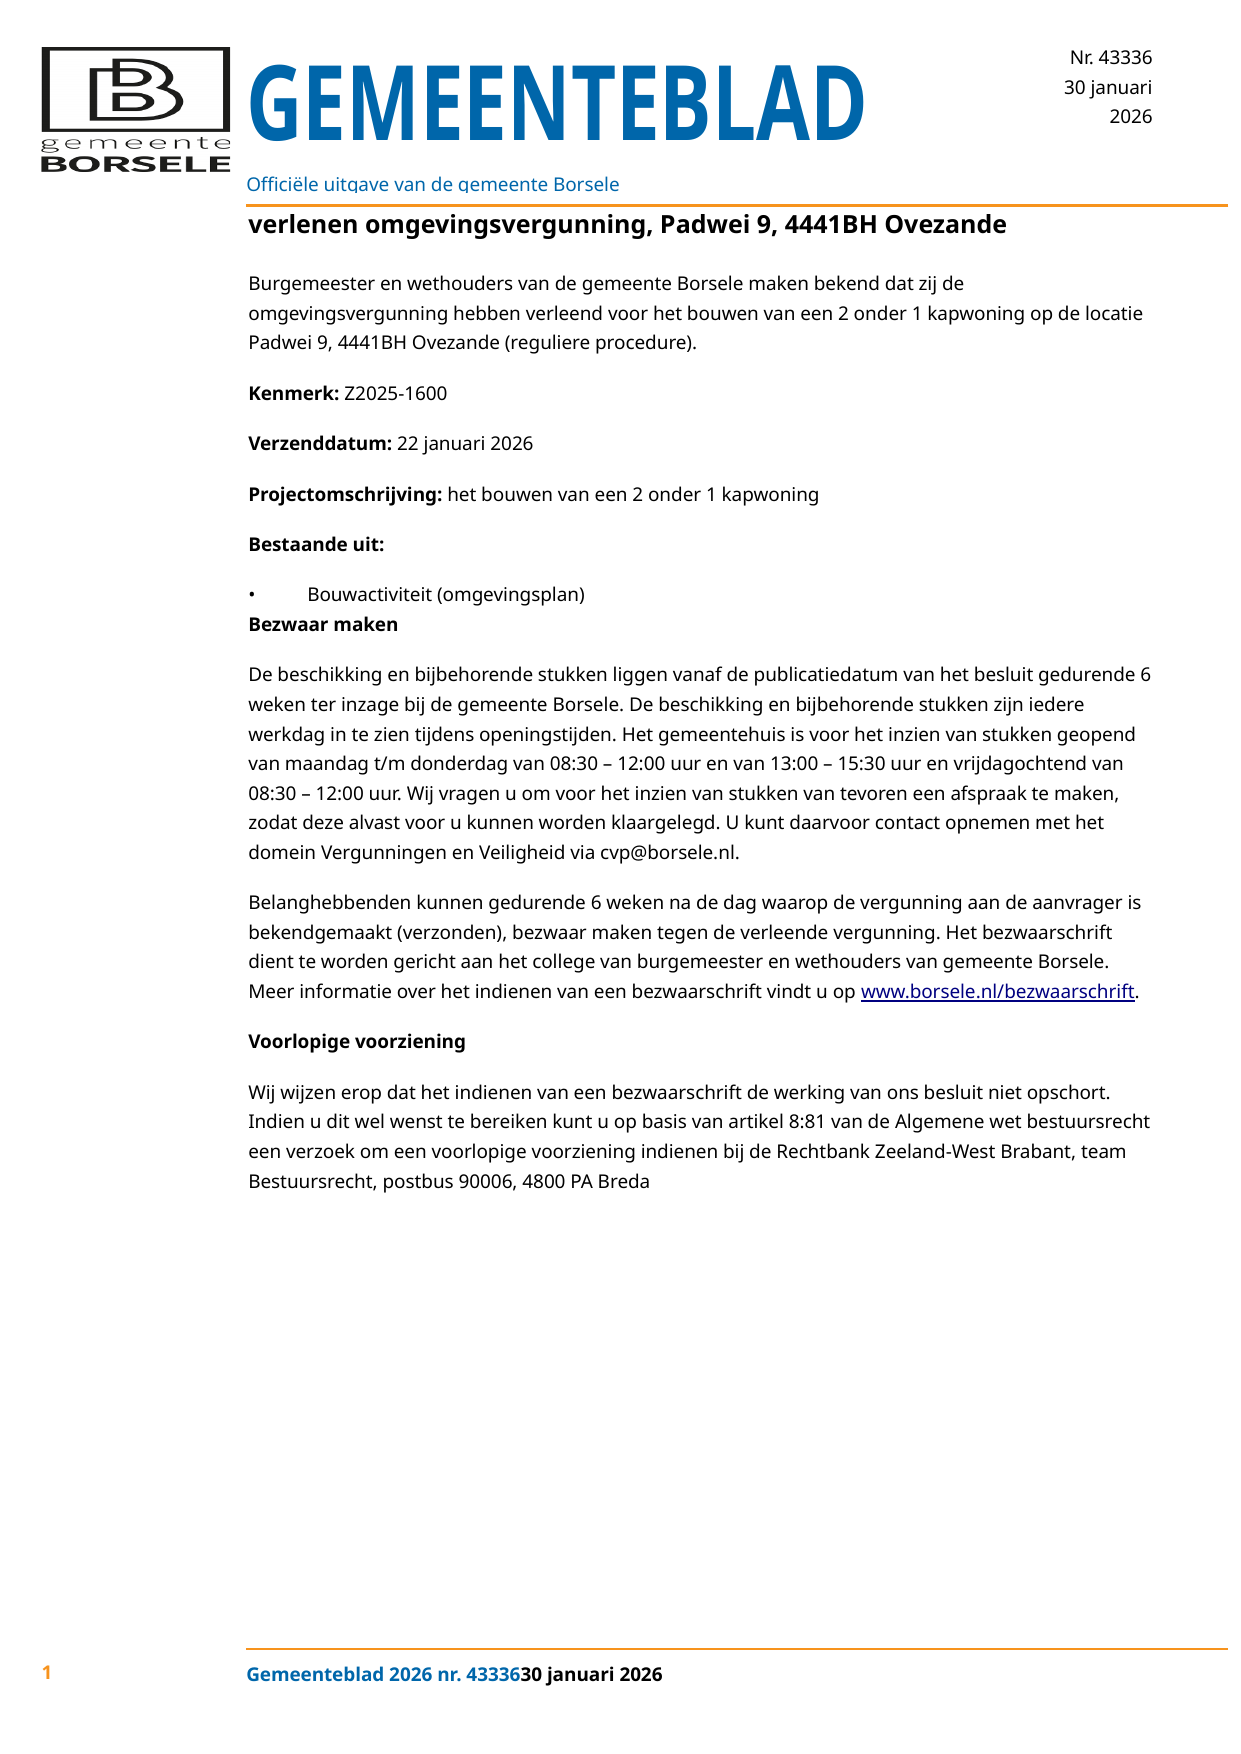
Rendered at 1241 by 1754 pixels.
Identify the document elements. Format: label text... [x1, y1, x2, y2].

text verlenen omgevingsvergunning, Padwei 9, 4441BH Ovezande [248, 207, 1152, 241]
text Bezwaar maken [248, 611, 1152, 637]
text Kenmerk: Z2025-1600 [248, 380, 1152, 406]
text Bestaande uit: [248, 531, 1152, 557]
text Wij wijzen erop dat het indienen van een bezwaarschrift de werking van ons besluit niet opschort. Indien u dit wel wenst te bereiken kunt u op basis van artikel 8:81 van de Algemene wet bestuursrecht een verzoek om een voorlopige voorziening indienen bij de Rechtbank Zeeland-West Brabant, team Bestuursrecht, postbus 90006, 4800 PA Breda [248, 1079, 1152, 1193]
text De beschikking en bijbehorende stukken liggen vanaf de publicatiedatum van het besluit gedurende 6 weken ter inzage bij de gemeente Borsele. De beschikking en bijbehorende stukken zijn iedere werkdag in te zien tijdens openingstijden. Het gemeentehuis is voor het inzien van stukken geopend van maandag t/m donderdag van 08:30 – 12:00 uur en van 13:00 – 15:30 uur en vrijdagochtend van 08:30 – 12:00 uur. Wij vragen u om voor het inzien van stukken van tevoren een afspraak te maken, zodat deze alvast voor u kunnen worden klaargelegd. U kunt daarvoor contact opnemen met het domein Vergunningen en Veiligheid via cvp@borsele.nl. [248, 662, 1152, 865]
text Voorlopige voorziening [248, 1029, 1152, 1054]
list Bouwactiviteit (omgevingsplan) [248, 582, 1152, 607]
text Projectomschrijving: het bouwen van een 2 onder 1 kapwoning [248, 481, 1152, 506]
text Belanghebbenden kunnen gedurende 6 weken na de dag waarop de vergunning aan de aanvrager is bekendgemaakt (verzonden), bezwaar maken tegen de verleende vergunning. Het bezwaarschrift dient te worden gericht aan het college van burgemeester en wethouders van gemeente Borsele. Meer informatie over het indienen van een bezwaarschrift vindt u op www.borsele.nl/bezwaarschrift. [248, 889, 1152, 1004]
picture [41, 47, 231, 172]
text Burgemeester en wethouders van de gemeente Borsele maken bekend dat zij de omgevingsvergunning hebben verleend voor het bouwen van een 2 onder 1 kapwoning op de locatie Padwei 9, 4441BH Ovezande (reguliere procedure). [248, 270, 1152, 355]
text Verzenddatum: 22 januari 2026 [248, 430, 1152, 456]
